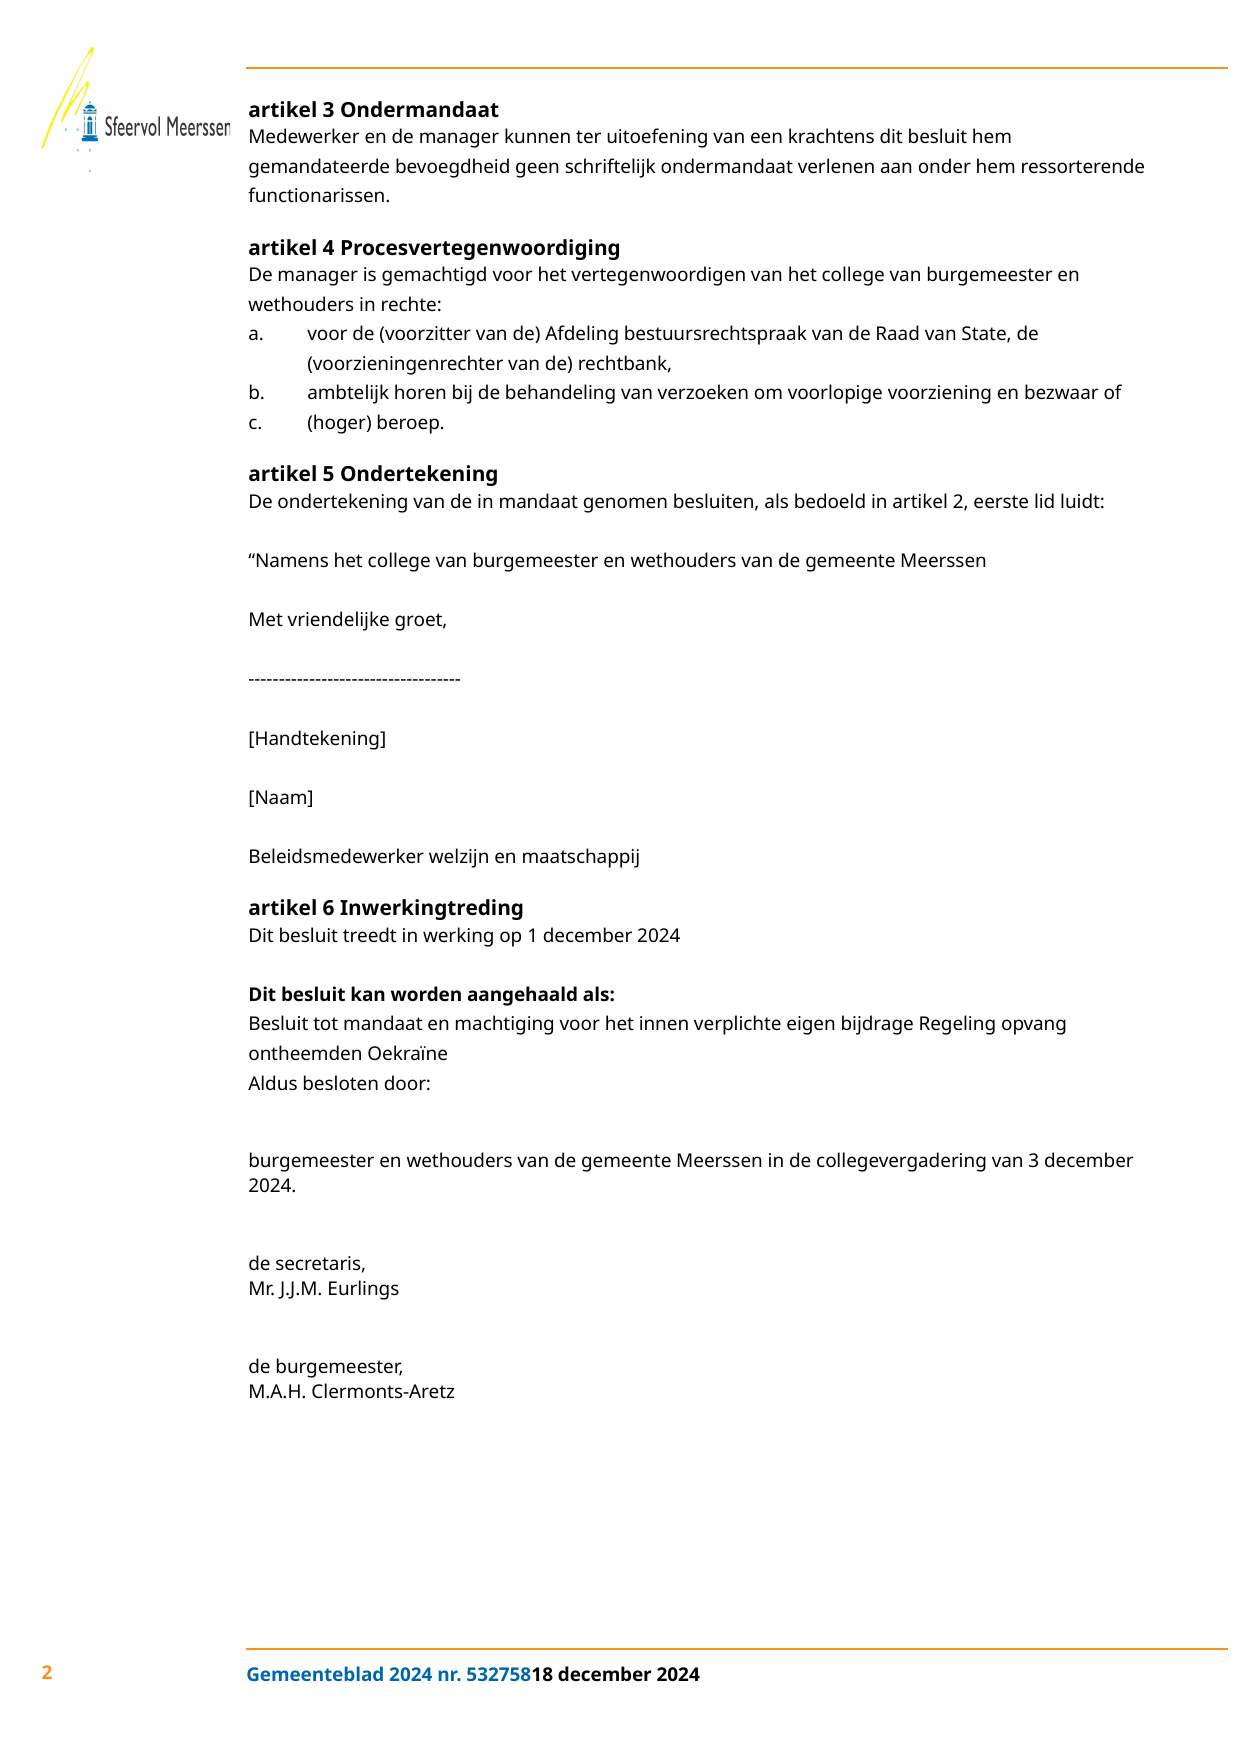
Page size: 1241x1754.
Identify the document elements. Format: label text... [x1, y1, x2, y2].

list ambtelijk horen bij de behandeling van verzoeken om voorlopige voorziening en bezwaar of [248, 379, 1152, 405]
text Dit besluit kan worden aangehaald als: [248, 981, 1152, 1007]
text artikel 3 Ondermandaat [248, 95, 1152, 123]
picture [41, 47, 231, 172]
text de burgemeester, [248, 1353, 1152, 1378]
text artikel 6 Inwerkingtreding [248, 893, 1152, 922]
list voor de (voorzitter van de) Afdeling bestuursrechtspraak van de Raad van State, de (voorzieningenrechter van de) rechtbank, [248, 320, 1152, 376]
text de secretaris, [248, 1250, 1152, 1276]
text [Naam] [248, 784, 1152, 809]
text artikel 4 Procesvertegenwoordiging [248, 233, 1152, 261]
text M.A.H. Clermonts-Aretz [248, 1378, 1152, 1404]
text Dit besluit treedt in werking op 1 december 2024 [248, 922, 1152, 948]
text ----------------------------------- [248, 666, 1152, 691]
text burgemeester en wethouders van de gemeente Meerssen in de collegevergadering van 3 december 2024. [248, 1147, 1152, 1198]
text Met vriendelijke groet, [248, 606, 1152, 632]
text [Handtekening] [248, 725, 1152, 750]
text De ondertekening van de in mandaat genomen besluiten, als bedoeld in artikel 2, eerste lid luidt: [248, 488, 1152, 514]
text Mr. J.J.M. Eurlings [248, 1276, 1152, 1301]
text “Namens het college van burgemeester en wethouders van de gemeente Meerssen [248, 547, 1152, 573]
text Medewerker en de manager kunnen ter uitoefening van een krachtens dit besluit hem gemandateerde bevoegdheid geen schriftelijk ondermandaat verlenen aan onder hem ressorterende functionarissen. [248, 123, 1152, 208]
text Besluit tot mandaat en machtiging voor het innen verplichte eigen bijdrage Regeling opvang ontheemden Oekraïne [248, 1011, 1152, 1066]
text Beleidsmedewerker welzijn en maatschappij [248, 843, 1152, 869]
text De manager is gemachtigd voor het vertegenwoordigen van het college van burgemeester en wethouders in rechte: [248, 261, 1152, 317]
text artikel 5 Ondertekening [248, 459, 1152, 488]
list (hoger) beroep. [248, 409, 1152, 435]
text Aldus besloten door: [248, 1070, 1152, 1096]
